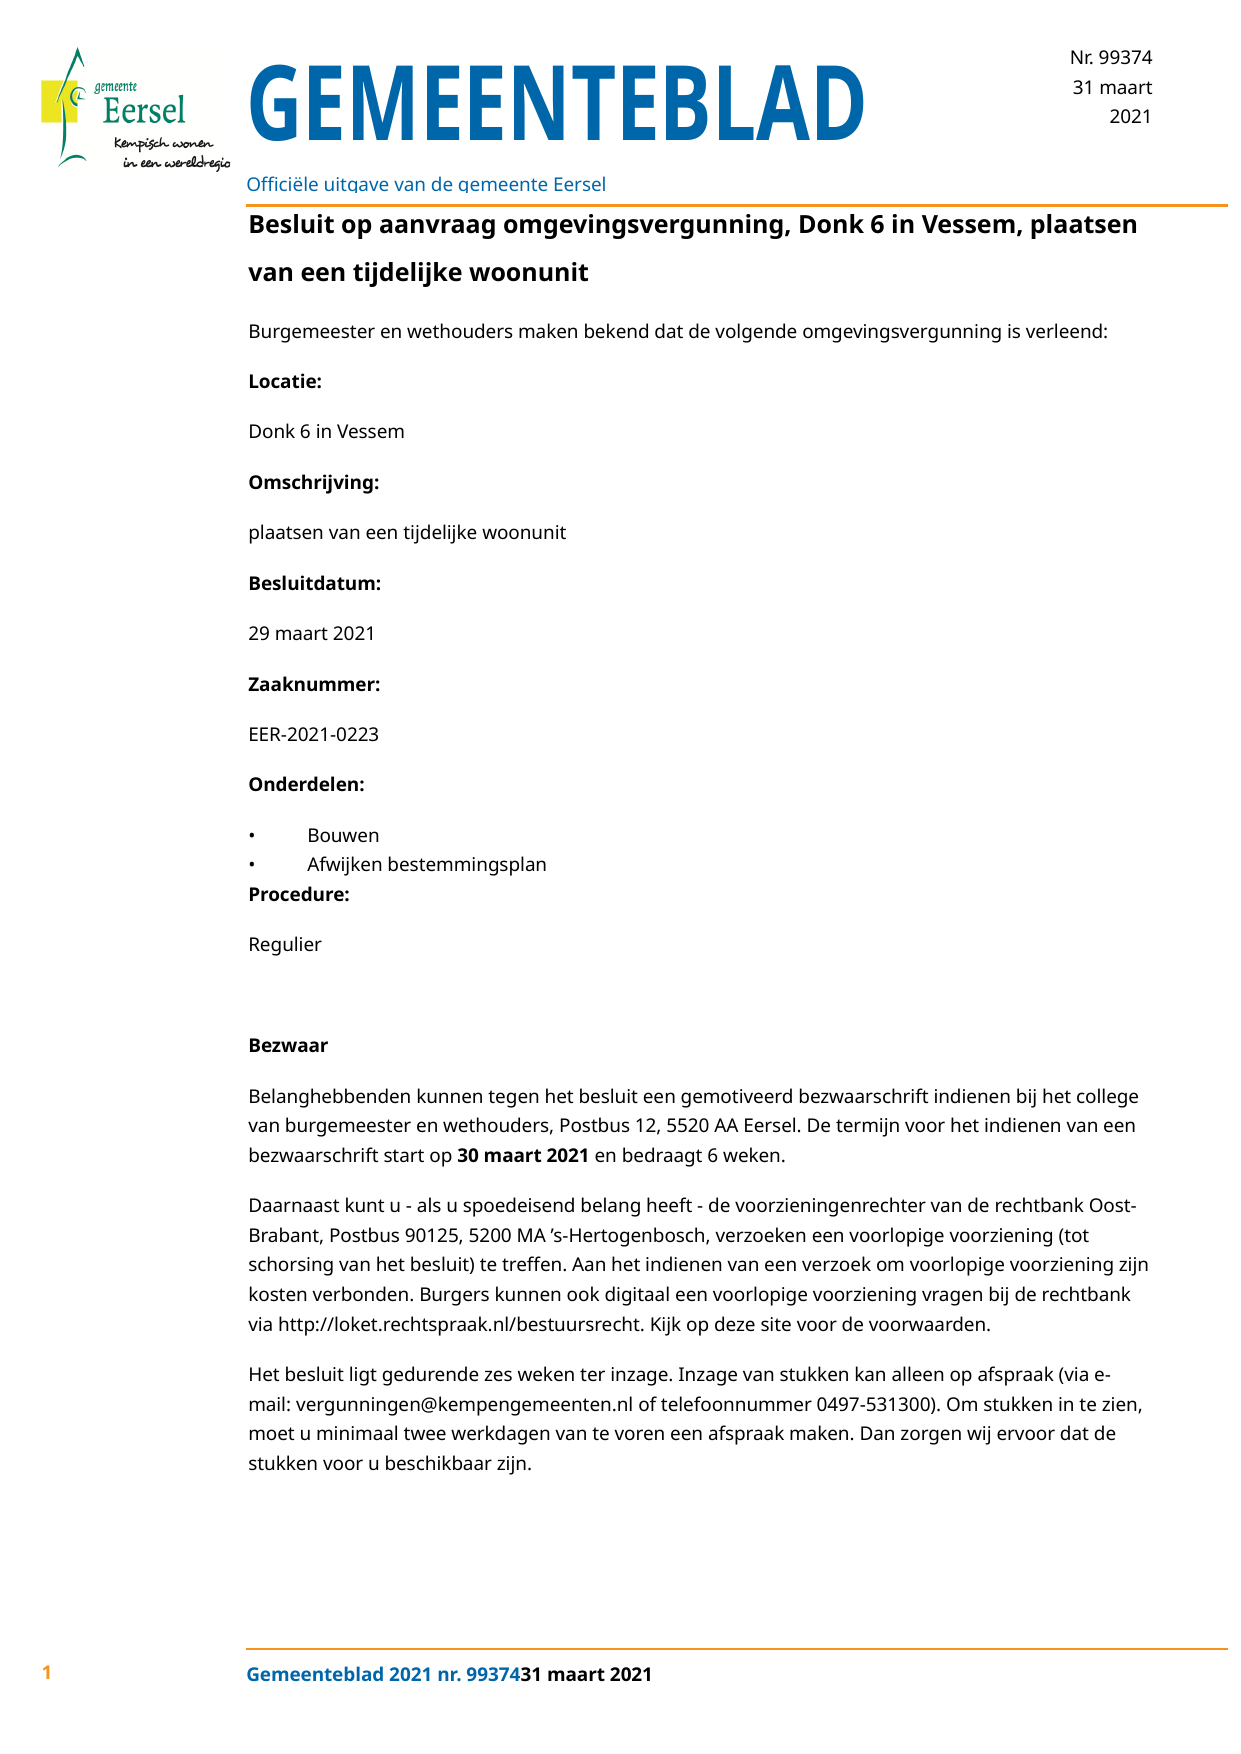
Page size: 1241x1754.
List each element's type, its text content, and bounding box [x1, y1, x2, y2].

text Burgemeester en wethouders maken bekend dat de volgende omgevingsvergunning is verleend: [248, 318, 1152, 344]
text Besluitdatum: [248, 570, 1152, 596]
text 29 maart 2021 [248, 620, 1152, 646]
text Bezwaar [248, 1032, 1152, 1058]
text Besluit op aanvraag omgevingsvergunning, Donk 6 in Vessem, plaatsen van een tijdelijke woonunit [248, 207, 1152, 288]
text Omschrijving: [248, 469, 1152, 495]
text Het besluit ligt gedurende zes weken ter inzage. Inzage van stukken kan alleen op afspraak (via e-mail: vergunningen@kempengemeenten.nl of telefoonnummer 0497-531300). Om stukken in te zien, moet u minimaal twee werkdagen van te voren een afspraak maken. Dan zorgen wij ervoor dat de stukken voor u beschikbaar zijn. [248, 1361, 1152, 1476]
picture [41, 47, 231, 172]
list Bouwen [248, 822, 1152, 848]
text Locatie: [248, 368, 1152, 394]
text plaatsen van een tijdelijke woonunit [248, 519, 1152, 545]
text EER-2021-0223 [248, 721, 1152, 747]
text Regulier [248, 932, 1152, 957]
text Daarnaast kunt u - als u spoedeisend belang heeft - de voorzieningenrechter van de rechtbank Oost-Brabant, Postbus 90125, 5200 MA ’s-Hertogenbosch, verzoeken een voorlopige voorziening (tot schorsing van het besluit) te treffen. Aan het indienen van een verzoek om voorlopige voorziening zijn kosten verbonden. Burgers kunnen ook digitaal een voorlopige voorziening vragen bij de rechtbank via http://loket.rechtspraak.nl/bestuursrecht. Kijk op deze site voor de voorwaarden. [248, 1192, 1152, 1337]
text Zaaknummer: [248, 671, 1152, 697]
text Onderdelen: [248, 772, 1152, 797]
list Afwijken bestemmingsplan [248, 852, 1152, 877]
text Belanghebbenden kunnen tegen het besluit een gemotiveerd bezwaarschrift indienen bij het college van burgemeester en wethouders, Postbus 12, 5520 AA Eersel. De termijn voor het indienen van een bezwaarschrift start op 30 maart 2021 en bedraagt 6 weken. [248, 1083, 1152, 1168]
text Procedure: [248, 881, 1152, 907]
text Donk 6 in Vessem [248, 419, 1152, 444]
